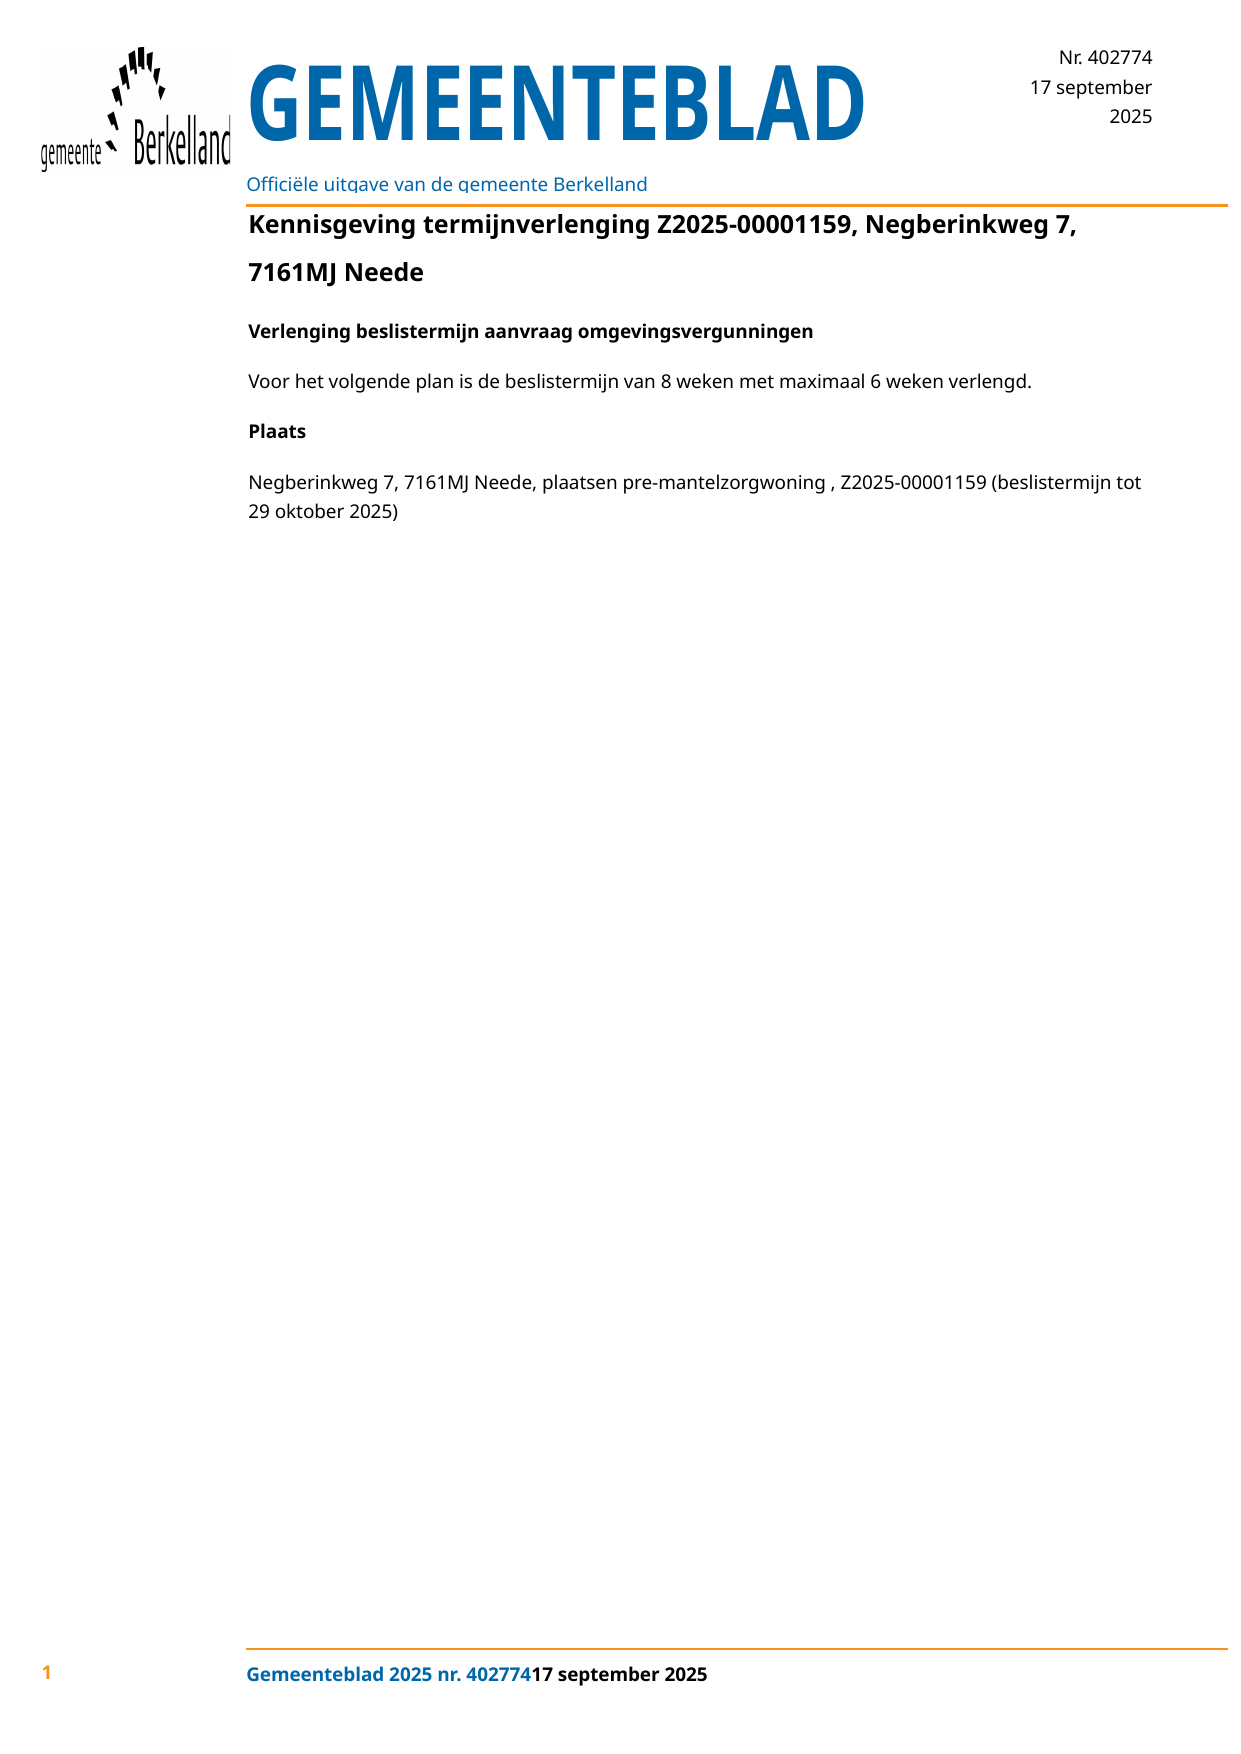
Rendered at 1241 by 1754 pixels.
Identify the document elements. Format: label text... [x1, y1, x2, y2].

text Plaats [248, 419, 1152, 444]
text Voor het volgende plan is de beslistermijn van 8 weken met maximaal 6 weken verlengd. [248, 368, 1152, 394]
text Kennisgeving termijnverlenging Z2025-00001159, Negberinkweg 7, 7161MJ Neede [248, 207, 1152, 288]
picture [41, 47, 231, 172]
text Negberinkweg 7, 7161MJ Neede, plaatsen pre-mantelzorgwoning , Z2025-00001159 (beslistermijn tot 29 oktober 2025) [248, 469, 1152, 524]
text Verlenging beslistermijn aanvraag omgevingsvergunningen [248, 318, 1152, 344]
